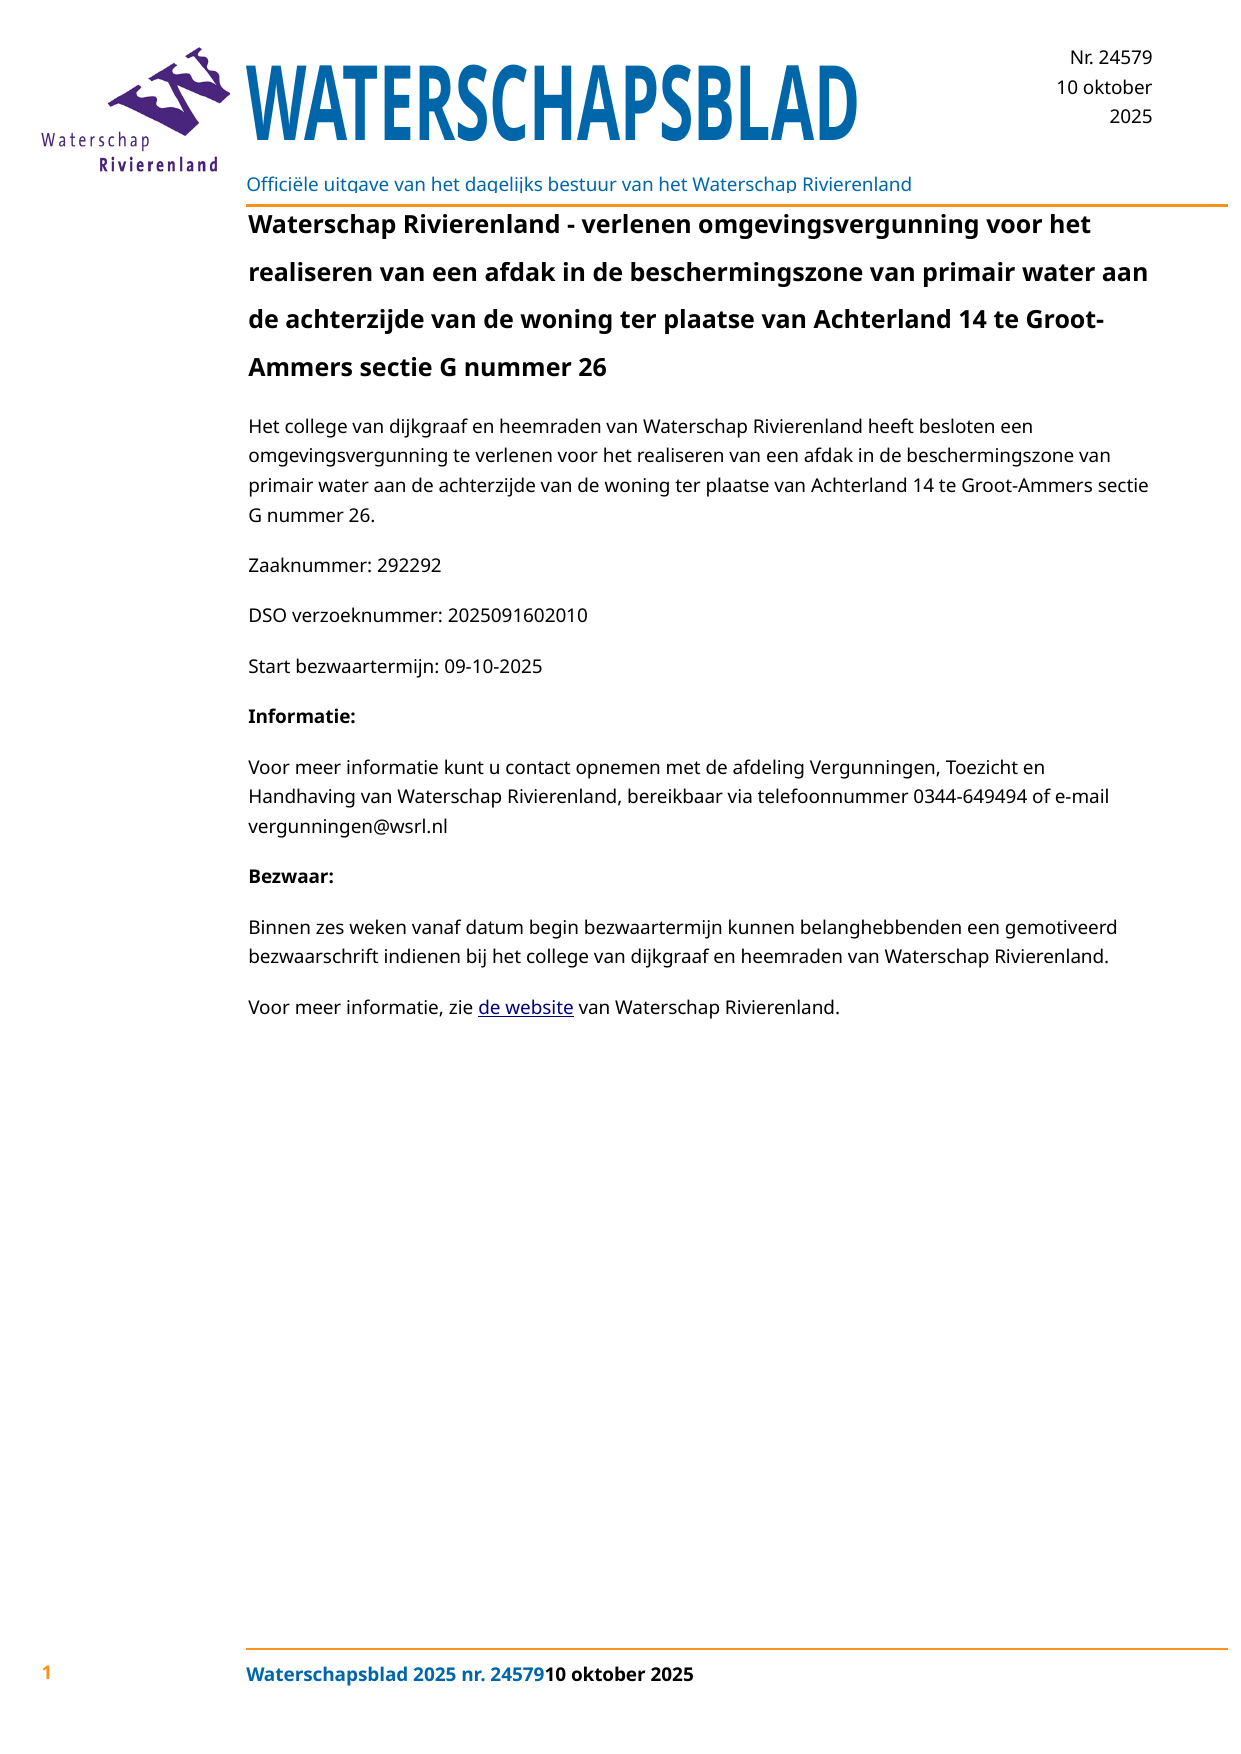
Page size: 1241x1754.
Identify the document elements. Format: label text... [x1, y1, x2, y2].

text DSO verzoeknummer: 2025091602010 [248, 603, 1152, 628]
text Waterschap Rivierenland - verlenen omgevingsvergunning voor het realiseren van een afdak in de beschermingszone van primair water aan de achterzijde van de woning ter plaatse van Achterland 14 te Groot-Ammers sectie G nummer 26 [248, 207, 1152, 384]
text Zaaknummer: 292292 [248, 552, 1152, 578]
text Binnen zes weken vanaf datum begin bezwaartermijn kunnen belanghebbenden een gemotiveerd bezwaarschrift indienen bij het college van dijkgraaf en heemraden van Waterschap Rivierenland. [248, 914, 1152, 969]
picture [41, 47, 231, 172]
text Voor meer informatie kunt u contact opnemen met de afdeling Vergunningen, Toezicht en Handhaving van Waterschap Rivierenland, bereikbaar via telefoonnummer 0344-649494 of e-mail vergunningen@wsrl.nl [248, 754, 1152, 839]
text Het college van dijkgraaf en heemraden van Waterschap Rivierenland heeft besloten een omgevingsvergunning te verlenen voor het realiseren van een afdak in de beschermingszone van primair water aan de achterzijde van de woning ter plaatse van Achterland 14 te Groot-Ammers sectie G nummer 26. [248, 413, 1152, 528]
text Informatie: [248, 703, 1152, 729]
text Start bezwaartermijn: 09-10-2025 [248, 653, 1152, 679]
text Bezwaar: [248, 863, 1152, 889]
text Voor meer informatie, zie de website van Waterschap Rivierenland. [248, 994, 1152, 1020]
